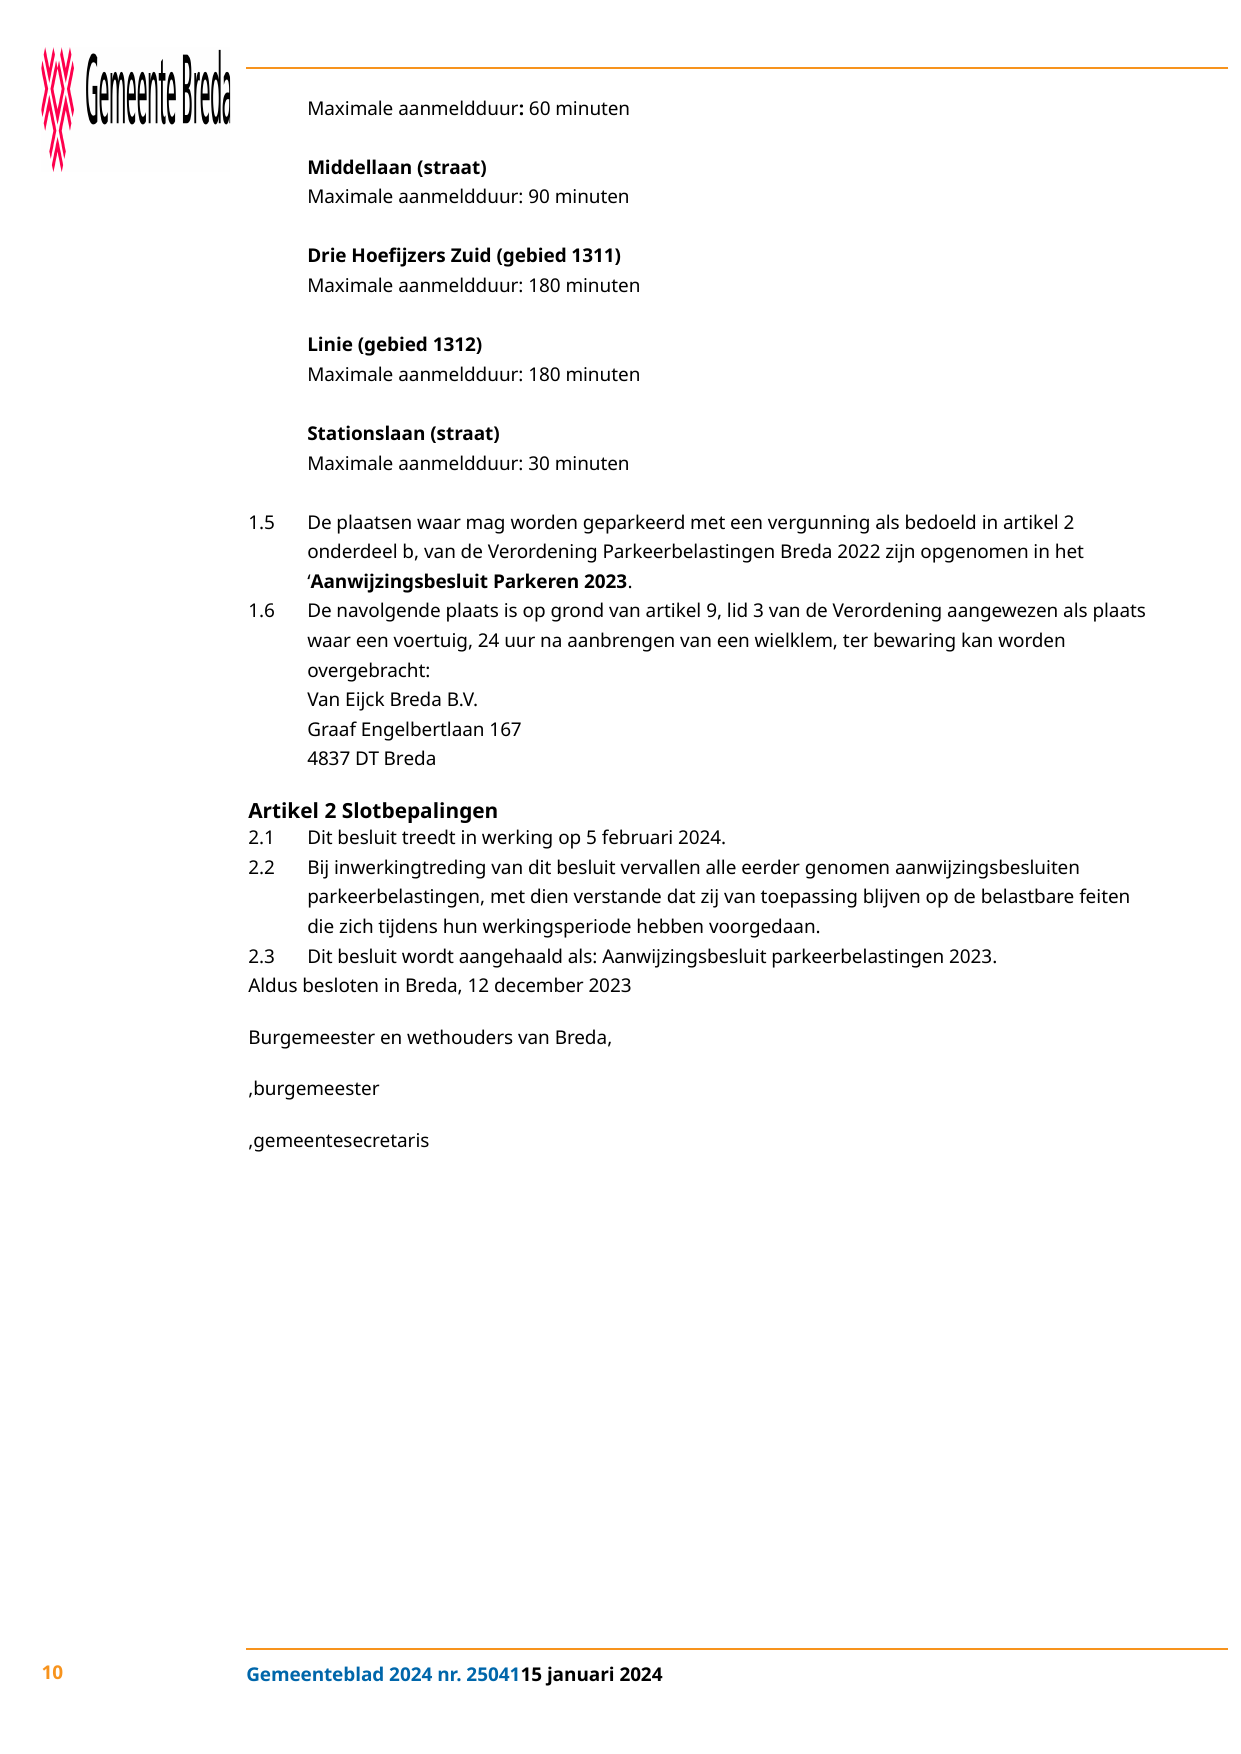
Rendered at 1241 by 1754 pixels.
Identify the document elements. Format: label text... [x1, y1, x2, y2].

list Van Eijck Breda B.V. [248, 686, 1152, 712]
text Aldus besloten in Breda, 12 december 2023 [248, 972, 1152, 998]
text Burgemeester en wethouders van Breda, [248, 1024, 1152, 1049]
list Maximale aanmeldduur: 180 minuten [248, 361, 1152, 387]
list Stationslaan (straat) [248, 420, 1152, 446]
list Drie Hoefijzers Zuid (gebied 1311) [248, 243, 1152, 268]
list Maximale aanmeldduur: 90 minuten [248, 183, 1152, 209]
text Artikel 2 Slotbepalingen [248, 796, 1152, 824]
list Linie (gebied 1312) [248, 331, 1152, 357]
list 4837 DT Breda [248, 746, 1152, 771]
list Maximale aanmeldduur: 30 minuten [248, 450, 1152, 476]
text ,burgemeester [248, 1075, 1152, 1101]
list Maximale aanmeldduur: 60 minuten [248, 95, 1152, 121]
list Maximale aanmeldduur: 180 minuten [248, 272, 1152, 298]
text ,gemeentesecretaris [248, 1127, 1152, 1152]
list Bij inwerkingtreding van dit besluit vervallen alle eerder genomen aanwijzingsbesluiten parkeerbelastingen, met dien verstande dat zij van toepassing blijven op de belastbare feiten die zich tijdens hun werkingsperiode hebben voorgedaan. [248, 854, 1152, 939]
list De plaatsen waar mag worden geparkeerd met een vergunning als bedoeld in artikel 2 onderdeel b, van de Verordening Parkeerbelastingen Breda 2022 zijn opgenomen in het ‘Aanwijzingsbesluit Parkeren 2023. [248, 509, 1152, 594]
picture [41, 47, 231, 172]
list Dit besluit wordt aangehaald als: Aanwijzingsbesluit parkeerbelastingen 2023. [248, 943, 1152, 968]
list Middellaan (straat) [248, 154, 1152, 180]
list Dit besluit treedt in werking op 5 februari 2024. [248, 824, 1152, 850]
list Graaf Engelbertlaan 167 [248, 716, 1152, 742]
list De navolgende plaats is op grond van artikel 9, lid 3 van de Verordening aangewezen als plaats waar een voertuig, 24 uur na aanbrengen van een wielklem, ter bewaring kan worden overgebracht: [248, 598, 1152, 683]
